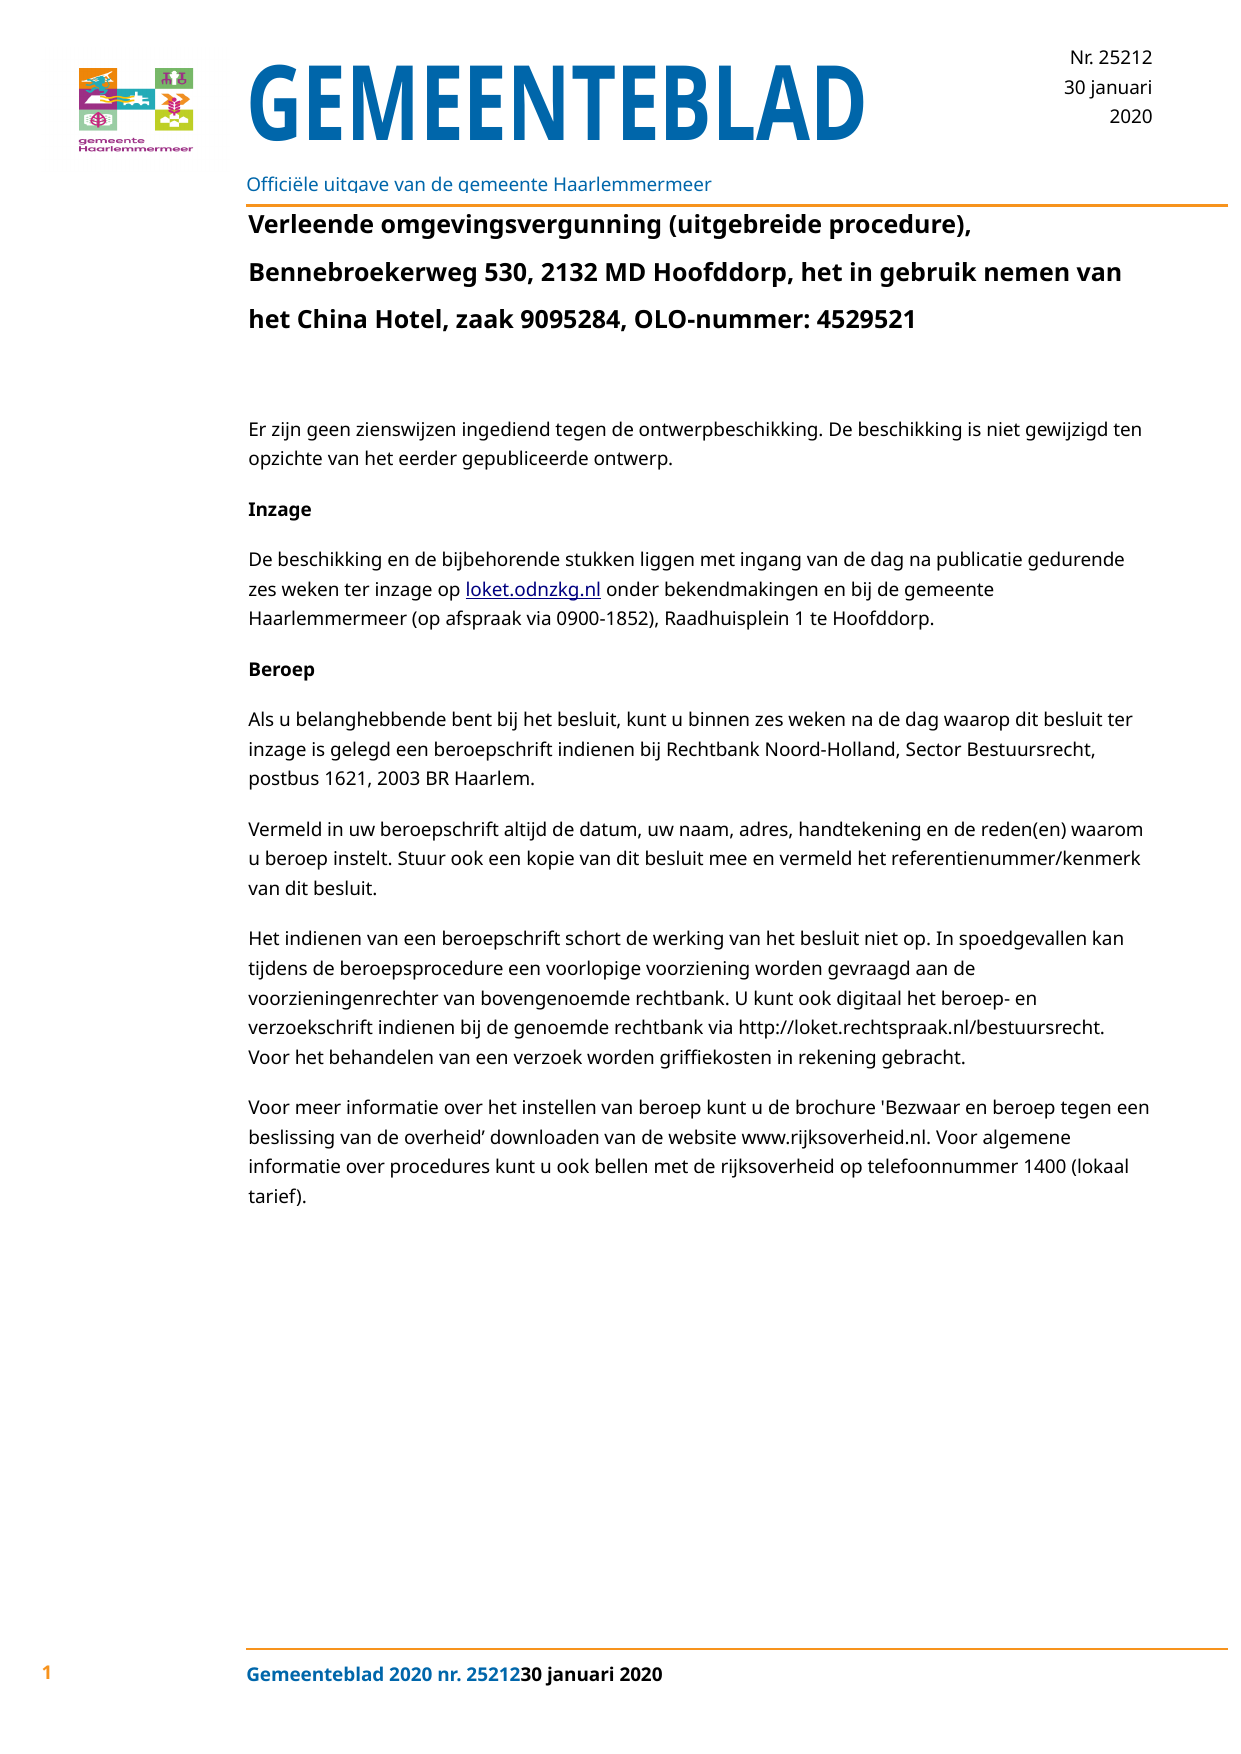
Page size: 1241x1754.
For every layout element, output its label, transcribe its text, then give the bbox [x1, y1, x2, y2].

text Verleende omgevingsvergunning (uitgebreide procedure), Bennebroekerweg 530, 2132 MD Hoofddorp, het in gebruik nemen van het China Hotel, zaak 9095284, OLO-nummer: 4529521 [248, 207, 1152, 336]
text Voor meer informatie over het instellen van beroep kunt u de brochure 'Bezwaar en beroep tegen een beslissing van de overheid’ downloaden van de website www.rijksoverheid.nl. Voor algemene informatie over procedures kunt u ook bellen met de rijksoverheid op telefoonnummer 1400 (lokaal tarief). [248, 1094, 1152, 1209]
picture [41, 47, 231, 172]
text De beschikking en de bijbehorende stukken liggen met ingang van de dag na publicatie gedurende zes weken ter inzage op loket.odnzkg.nl onder bekendmakingen en bij de gemeente Haarlemmermeer (op afspraak via 0900-1852), Raadhuisplein 1 te Hoofddorp. [248, 546, 1152, 631]
text Vermeld in uw beroepschrift altijd de datum, uw naam, adres, handtekening en de reden(en) waarom u beroep instelt. Stuur ook een kopie van dit besluit mee en vermeld het referentienummer/kenmerk van dit besluit. [248, 816, 1152, 901]
text Het indienen van een beroepschrift schort de werking van het besluit niet op. In spoedgevallen kan tijdens de beroepsprocedure een voorlopige voorziening worden gevraagd aan de voorzieningenrechter van bovengenoemde rechtbank. U kunt ook digitaal het beroep- en verzoekschrift indienen bij de genoemde rechtbank via http://loket.rechtspraak.nl/bestuursrecht. Voor het behandelen van een verzoek worden griffiekosten in rekening gebracht. [248, 926, 1152, 1069]
text Inzage [248, 496, 1152, 522]
text Als u belanghebbende bent bij het besluit, kunt u binnen zes weken na de dag waarop dit besluit ter inzage is gelegd een beroepschrift indienen bij Rechtbank Noord-Holland, Sector Bestuursrecht, postbus 1621, 2003 BR Haarlem. [248, 706, 1152, 791]
text Beroep [248, 656, 1152, 682]
text Er zijn geen zienswijzen ingediend tegen de ontwerpbeschikking. De beschikking is niet gewijzigd ten opzichte van het eerder gepubliceerde ontwerp. [248, 416, 1152, 471]
